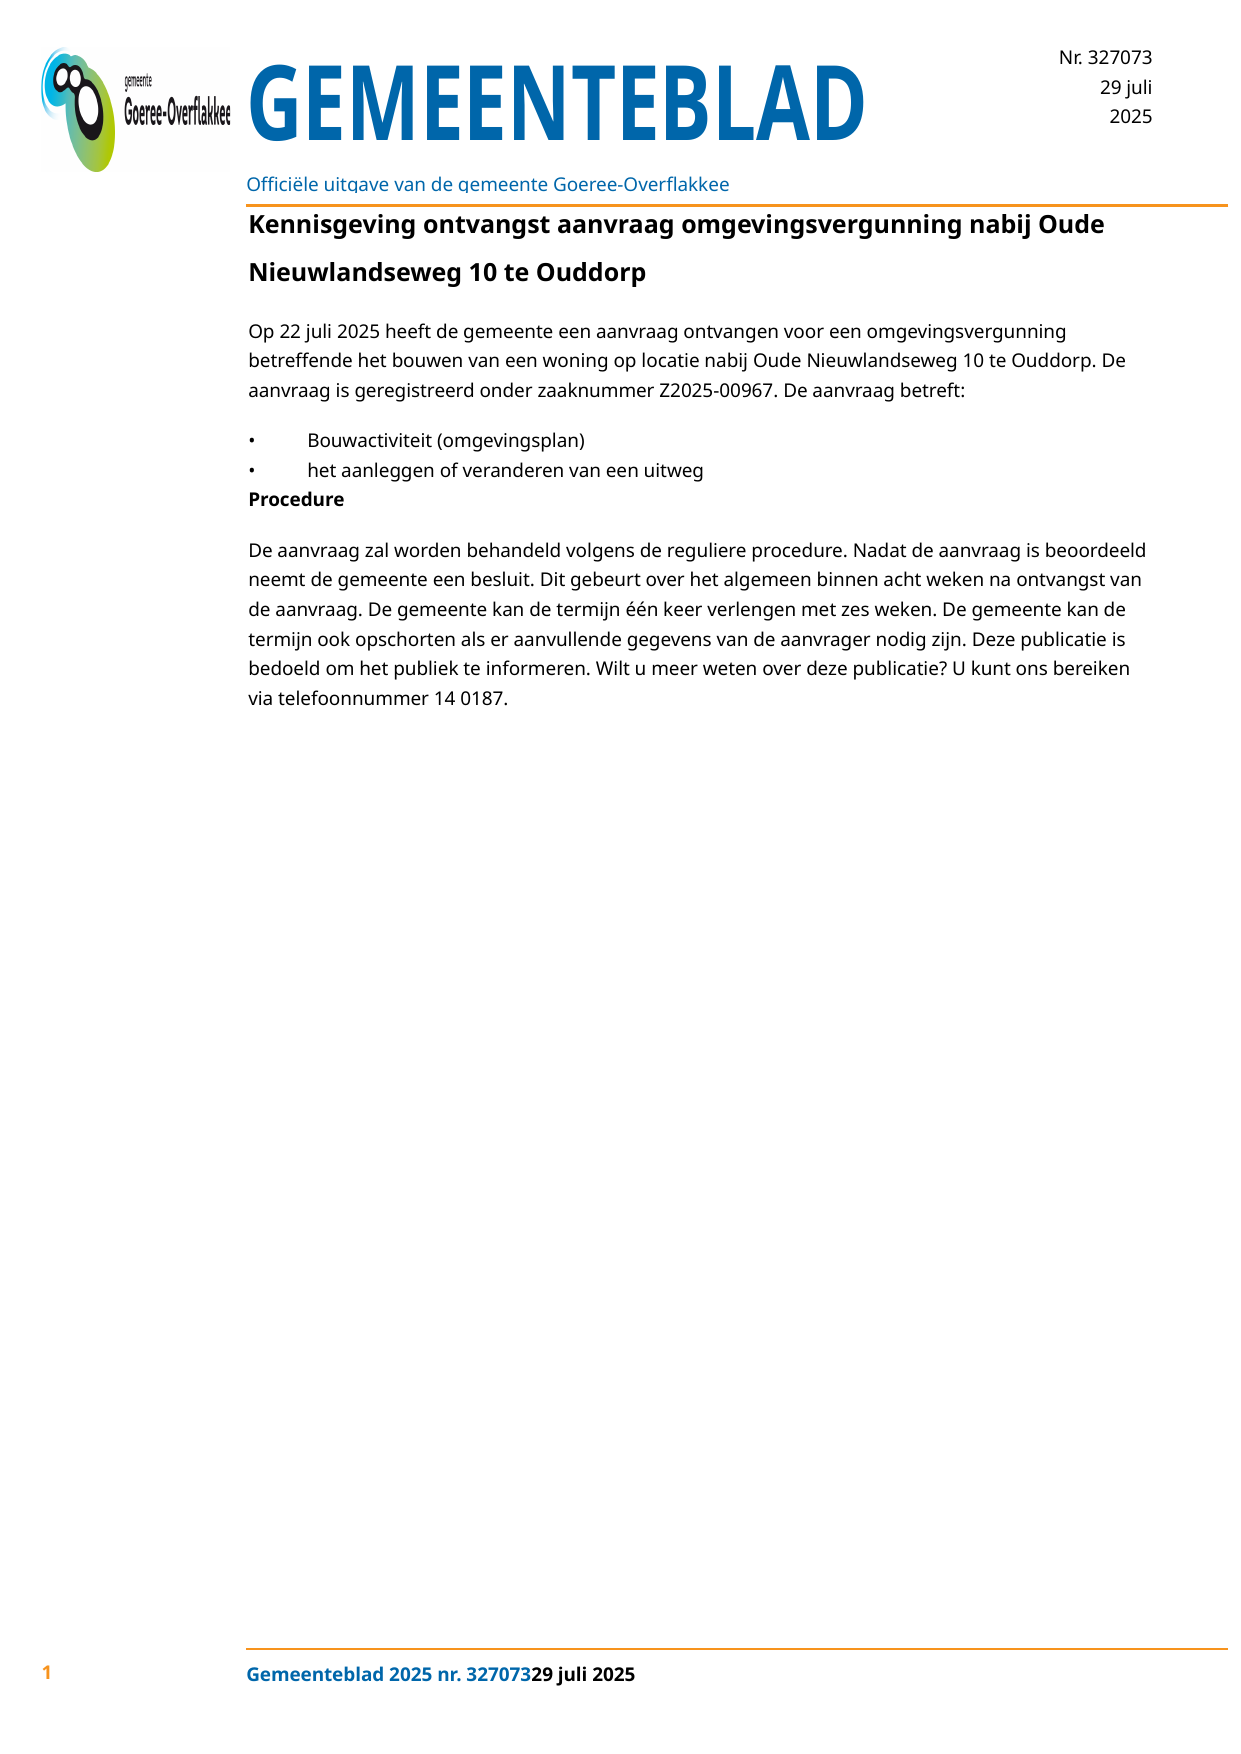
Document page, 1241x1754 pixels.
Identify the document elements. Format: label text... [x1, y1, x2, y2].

text Kennisgeving ontvangst aanvraag omgevingsvergunning nabij Oude Nieuwlandseweg 10 te Ouddorp [248, 207, 1152, 288]
picture [41, 47, 231, 172]
text De aanvraag zal worden behandeld volgens de reguliere procedure. Nadat de aanvraag is beoordeeld neemt de gemeente een besluit. Dit gebeurt over het algemeen binnen acht weken na ontvangst van de aanvraag. De gemeente kan de termijn één keer verlengen met zes weken. De gemeente kan de termijn ook opschorten als er aanvullende gegevens van de aanvrager nodig zijn. Deze publicatie is bedoeld om het publiek te informeren. Wilt u meer weten over deze publicatie? U kunt ons bereiken via telefoonnummer 14 0187. [248, 537, 1152, 711]
text Procedure [248, 487, 1152, 512]
list Bouwactiviteit (omgevingsplan) [248, 427, 1152, 453]
text Op 22 juli 2025 heeft de gemeente een aanvraag ontvangen voor een omgevingsvergunning betreffende het bouwen van een woning op locatie nabij Oude Nieuwlandseweg 10 te Ouddorp. De aanvraag is geregistreerd onder zaaknummer Z2025-00967. De aanvraag betreft: [248, 318, 1152, 403]
list het aanleggen of veranderen van een uitweg [248, 457, 1152, 483]
